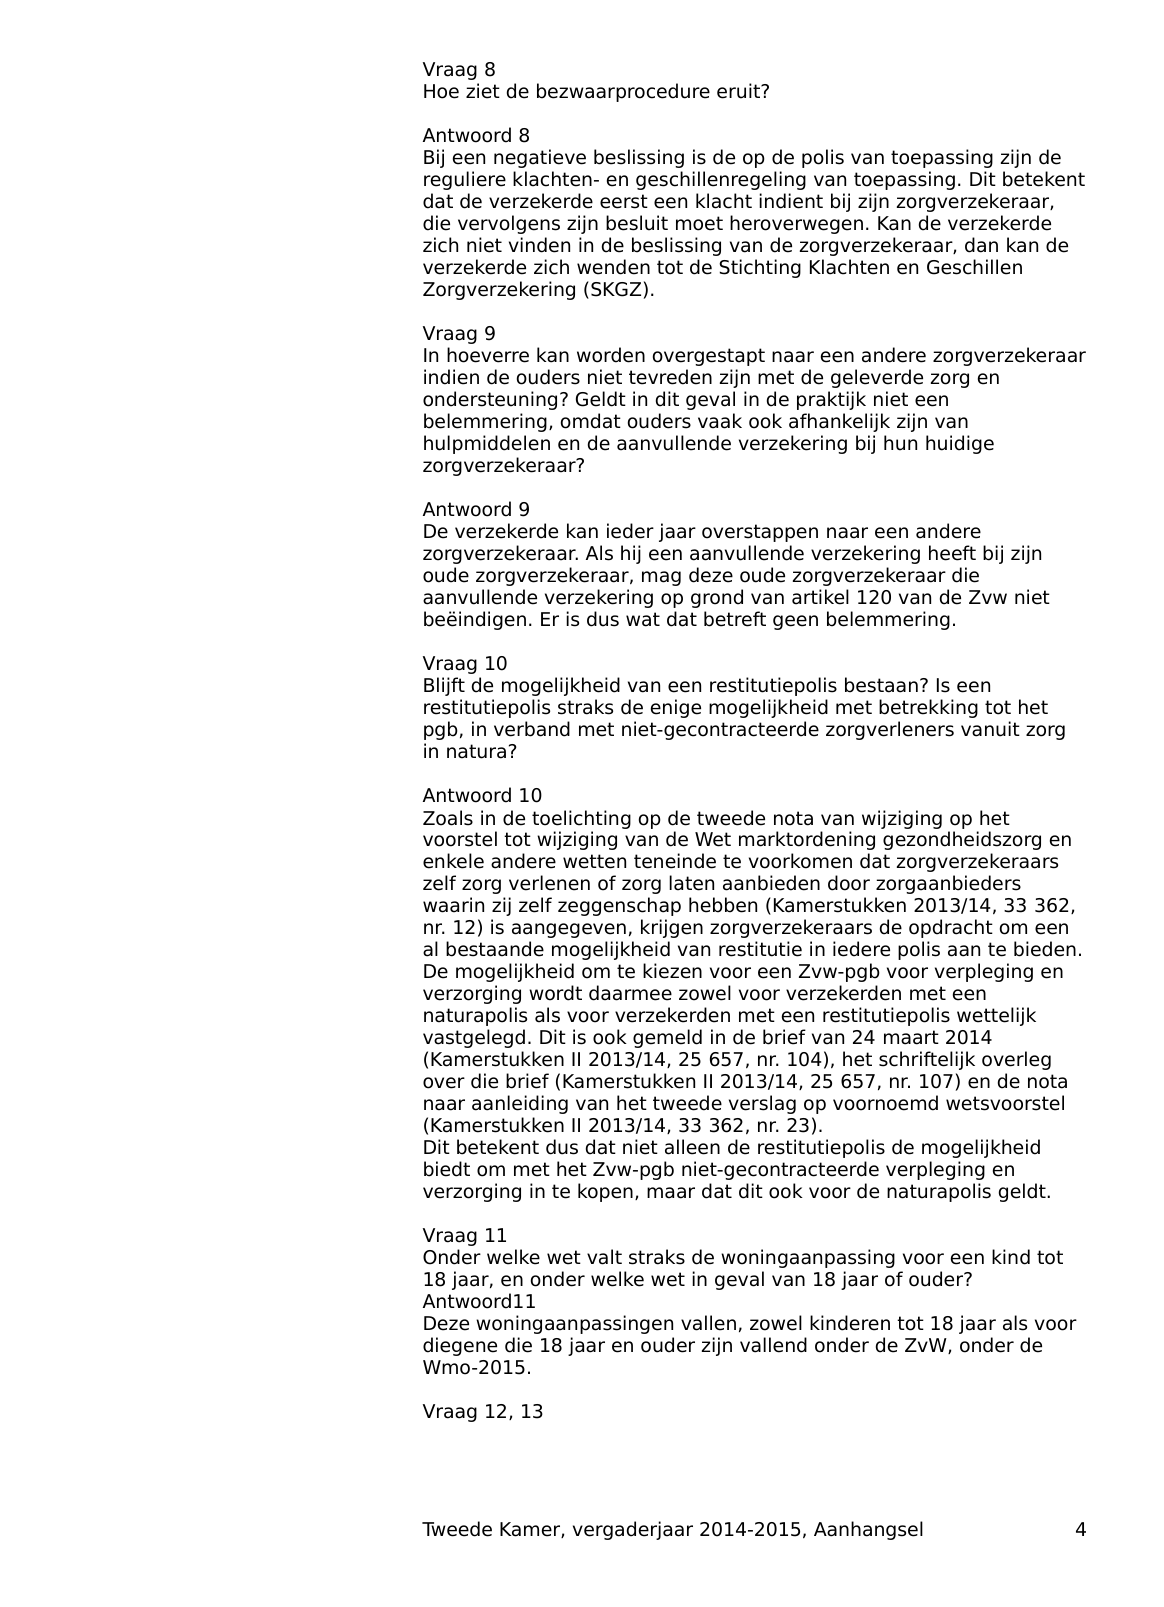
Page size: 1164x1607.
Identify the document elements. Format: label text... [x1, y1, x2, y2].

text Bij een negatieve beslissing is de op de polis van toepassing zijn de reguliere klachten- en geschillenregeling van toepassing. Dit betekent dat de verzekerde eerst een klacht indient bij zijn zorgverzekeraar, die vervolgens zijn besluit moet heroverwegen. Kan de verzekerde zich niet vinden in de beslissing van de zorgverzekeraar, dan kan de verzekerde zich wenden tot de Stichting Klachten en Geschillen Zorgverzekering (SKGZ). [422, 147, 1087, 301]
text Vraag 11 [422, 1225, 1087, 1247]
text Blijft de mogelijkheid van een restitutiepolis bestaan? Is een restitutiepolis straks de enige mogelijkheid met betrekking tot het pgb, in verband met niet-gecontracteerde zorgverleners vanuit zorg in natura? [422, 675, 1087, 763]
text Deze woningaanpassingen vallen, zowel kinderen tot 18 jaar als voor diegene die 18 jaar en ouder zijn vallend onder de ZvW, onder de Wmo-2015. [422, 1313, 1087, 1379]
text Zoals in de toelichting op de tweede nota van wijziging op het voorstel tot wijziging van de Wet marktordening gezondheidszorg en enkele andere wetten teneinde te voorkomen dat zorgverzekeraars zelf zorg verlenen of zorg laten aanbieden door zorgaanbieders waarin zij zelf zeggenschap hebben (Kamerstukken 2013/14, 33 362, nr. 12) is aangegeven, krijgen zorgverzekeraars de opdracht om een al bestaande mogelijkheid van restitutie in iedere polis aan te bieden. De mogelijkheid om te kiezen voor een Zvw-pgb voor verpleging en verzorging wordt daarmee zowel voor verzekerden met een naturapolis als voor verzekerden met een restitutiepolis wettelijk vastgelegd. Dit is ook gemeld in de brief van 24 maart 2014 (Kamerstukken II 2013/14, 25 657, nr. 104), het schriftelijk overleg over die brief (Kamerstukken II 2013/14, 25 657, nr. 107) en de nota naar aanleiding van het tweede verslag op voornoemd wetsvoorstel (Kamerstukken II 2013/14, 33 362, nr. 23). [422, 807, 1087, 1137]
text Vraag 12, 13 [422, 1401, 1087, 1423]
text Vraag 8 [422, 59, 1087, 81]
text De verzekerde kan ieder jaar overstappen naar een andere zorgverzekeraar. Als hij een aanvullende verzekering heeft bij zijn oude zorgverzekeraar, mag deze oude zorgverzekeraar die aanvullende verzekering op grond van artikel 120 van de Zvw niet beëindigen. Er is dus wat dat betreft geen belemmering. [422, 521, 1087, 631]
text Antwoord 10 [422, 785, 1087, 807]
text Antwoord11 [422, 1291, 1087, 1313]
text Dit betekent dus dat niet alleen de restitutiepolis de mogelijkheid biedt om met het Zvw-pgb niet-gecontracteerde verpleging en verzorging in te kopen, maar dat dit ook voor de naturapolis geldt. [422, 1137, 1087, 1203]
text Antwoord 8 [422, 125, 1087, 147]
text Hoe ziet de bezwaarprocedure eruit? [422, 81, 1087, 103]
text In hoeverre kan worden overgestapt naar een andere zorgverzekeraar indien de ouders niet tevreden zijn met de geleverde zorg en ondersteuning? Geldt in dit geval in de praktijk niet een belemmering, omdat ouders vaak ook afhankelijk zijn van hulpmiddelen en de aanvullende verzekering bij hun huidige zorgverzekeraar? [422, 345, 1087, 477]
text Vraag 9 [422, 323, 1087, 345]
text Onder welke wet valt straks de woningaanpassing voor een kind tot 18 jaar, en onder welke wet in geval van 18 jaar of ouder? [422, 1247, 1087, 1291]
text Antwoord 9 [422, 499, 1087, 521]
text Vraag 10 [422, 653, 1087, 675]
